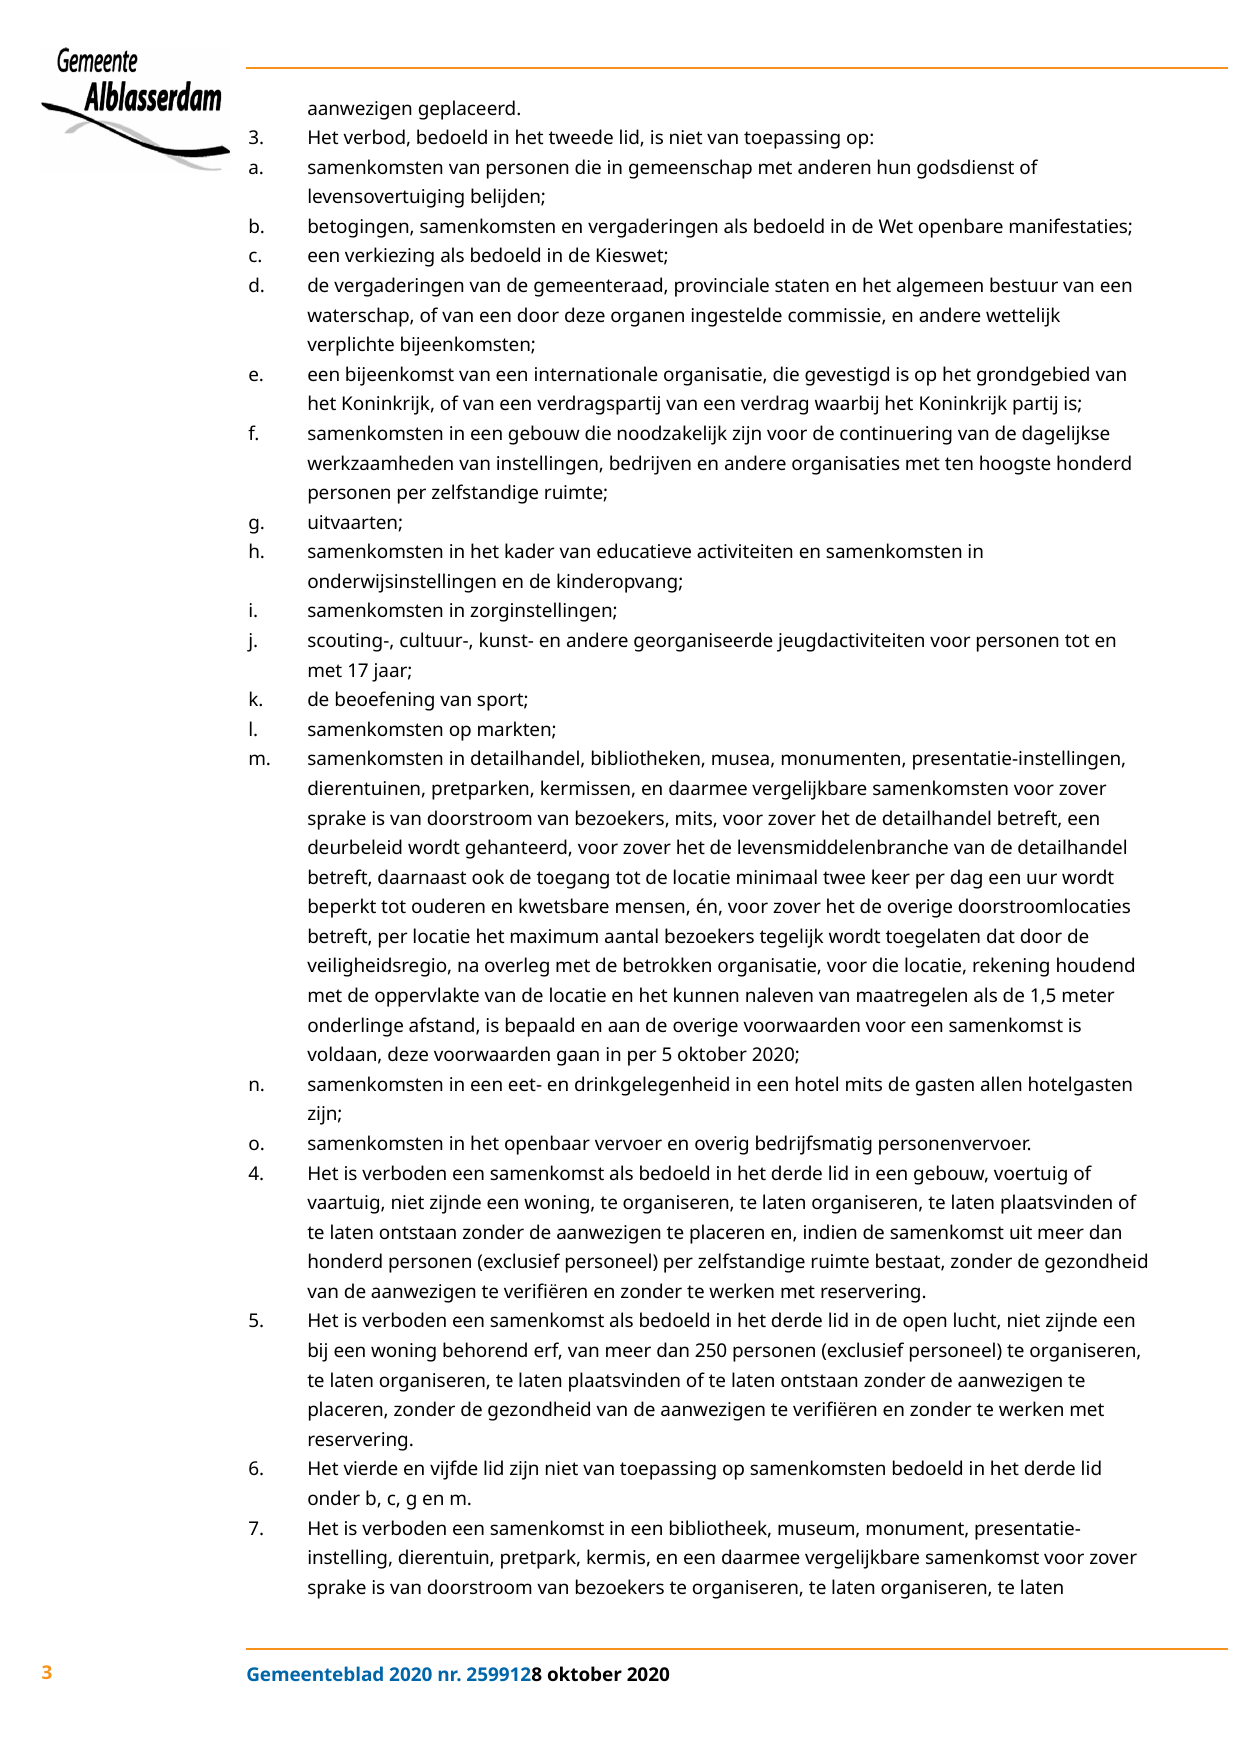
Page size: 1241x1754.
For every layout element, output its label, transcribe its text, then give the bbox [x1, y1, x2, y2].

list samenkomsten van personen die in gemeenschap met anderen hun godsdienst of levensovertuiging belijden; [248, 154, 1152, 209]
list samenkomsten in een eet- en drinkgelegenheid in een hotel mits de gasten allen hotelgasten zijn; [248, 1071, 1152, 1126]
list de beoefening van sport; [248, 686, 1152, 712]
picture [41, 47, 231, 172]
list Het is verboden een samenkomst als bedoeld in het derde lid in een gebouw, voertuig of vaartuig, niet zijnde een woning, te organiseren, te laten organiseren, te laten plaatsvinden of te laten ontstaan zonder de aanwezigen te placeren en, indien de samenkomst uit meer dan honderd personen (exclusief personeel) per zelfstandige ruimte bestaat, zonder de gezondheid van de aanwezigen te verifiëren en zonder te werken met reservering. [248, 1160, 1152, 1304]
list samenkomsten in zorginstellingen; [248, 598, 1152, 623]
list samenkomsten in een gebouw die noodzakelijk zijn voor de continuering van de dagelijkse werkzaamheden van instellingen, bedrijven en andere organisaties met ten hoogste honderd personen per zelfstandige ruimte; [248, 420, 1152, 505]
list een verkiezing als bedoeld in de Kieswet; [248, 243, 1152, 268]
list Het is verboden een samenkomst in een bibliotheek, museum, monument, presentatie-instelling, dierentuin, pretpark, kermis, en een daarmee vergelijkbare samenkomst voor zover sprake is van doorstroom van bezoekers te organiseren, te laten organiseren, te laten [248, 1515, 1152, 1600]
list Het is verboden een samenkomst als bedoeld in het derde lid in de open lucht, niet zijnde een bij een woning behorend erf, van meer dan 250 personen (exclusief personeel) te organiseren, te laten organiseren, te laten plaatsvinden of te laten ontstaan zonder de aanwezigen te placeren, zonder de gezondheid van de aanwezigen te verifiëren en zonder te werken met reservering. [248, 1308, 1152, 1452]
list samenkomsten in het openbaar vervoer en overig bedrijfsmatig personenvervoer. [248, 1130, 1152, 1156]
list de vergaderingen van de gemeenteraad, provinciale staten en het algemeen bestuur van een waterschap, of van een door deze organen ingestelde commissie, en andere wettelijk verplichte bijeenkomsten; [248, 272, 1152, 357]
list samenkomsten in detailhandel, bibliotheken, musea, monumenten, presentatie-instellingen, dierentuinen, pretparken, kermissen, en daarmee vergelijkbare samenkomsten voor zover sprake is van doorstroom van bezoekers, mits, voor zover het de detailhandel betreft, een deurbeleid wordt gehanteerd, voor zover het de levensmiddelenbranche van de detailhandel betreft, daarnaast ook de toegang tot de locatie minimaal twee keer per dag een uur wordt beperkt tot ouderen en kwetsbare mensen, én, voor zover het de overige doorstroomlocaties betreft, per locatie het maximum aantal bezoekers tegelijk wordt toegelaten dat door de veiligheidsregio, na overleg met de betrokken organisatie, voor die locatie, rekening houdend met de oppervlakte van de locatie en het kunnen naleven van maatregelen als de 1,5 meter onderlinge afstand, is bepaald en aan de overige voorwaarden voor een samenkomst is voldaan, deze voorwaarden gaan in per 5 oktober 2020; [248, 746, 1152, 1067]
list scouting-, cultuur-, kunst- en andere georganiseerde jeugdactiviteiten voor personen tot en met 17 jaar; [248, 627, 1152, 683]
list aanwezigen geplaceerd. [248, 95, 1152, 121]
list samenkomsten in het kader van educatieve activiteiten en samenkomsten in onderwijsinstellingen en de kinderopvang; [248, 538, 1152, 594]
list samenkomsten op markten; [248, 716, 1152, 742]
list betogingen, samenkomsten en vergaderingen als bedoeld in de Wet openbare manifestaties; [248, 213, 1152, 239]
list een bijeenkomst van een internationale organisatie, die gevestigd is op het grondgebied van het Koninkrijk, of van een verdragspartij van een verdrag waarbij het Koninkrijk partij is; [248, 361, 1152, 416]
list Het vierde en vijfde lid zijn niet van toepassing op samenkomsten bedoeld in het derde lid onder b, c, g en m. [248, 1456, 1152, 1511]
list uitvaarten; [248, 509, 1152, 535]
list Het verbod, bedoeld in het tweede lid, is niet van toepassing op: [248, 124, 1152, 150]
